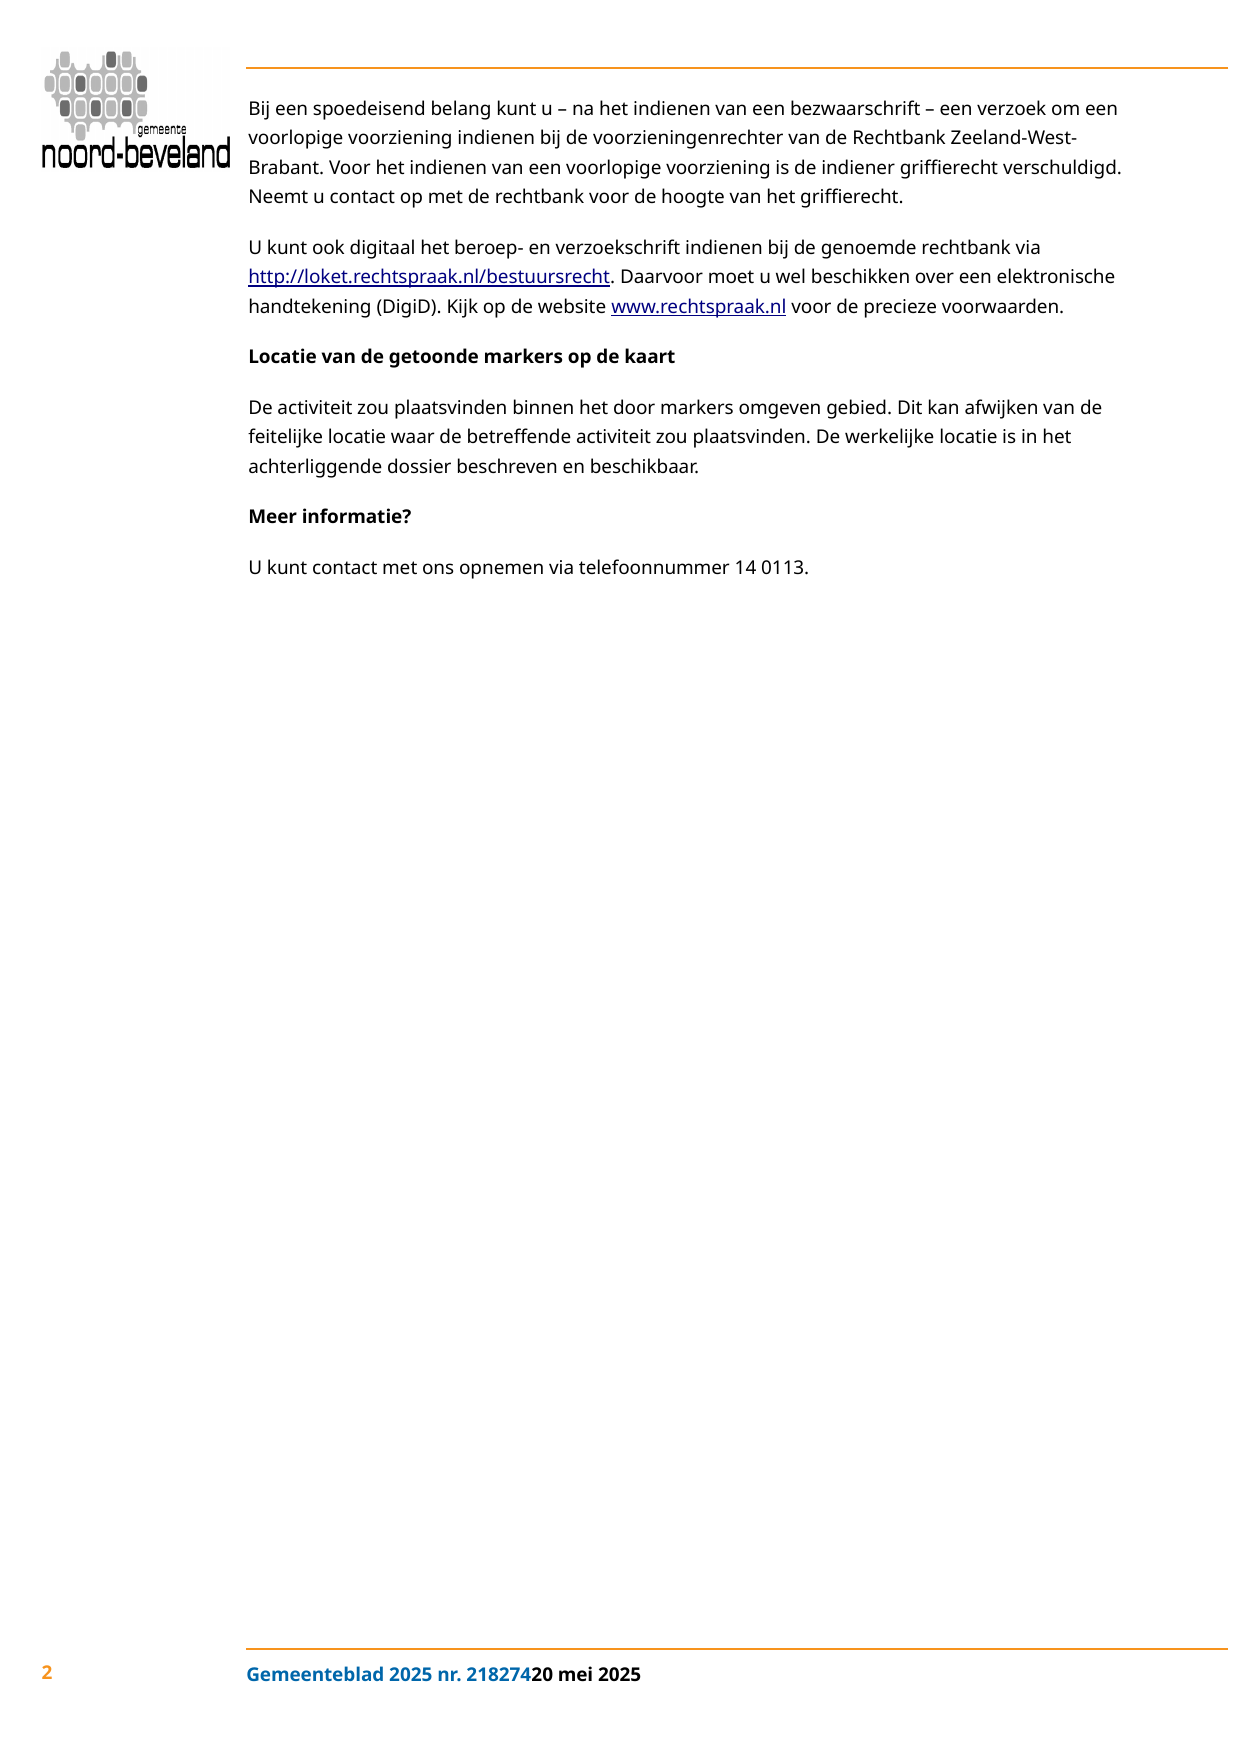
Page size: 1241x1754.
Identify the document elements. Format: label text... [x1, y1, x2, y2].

text De activiteit zou plaatsvinden binnen het door markers omgeven gebied. Dit kan afwijken van de feitelijke locatie waar de betreffende activiteit zou plaatsvinden. De werkelijke locatie is in het achterliggende dossier beschreven en beschikbaar. [248, 394, 1152, 479]
text Bij een spoedeisend belang kunt u – na het indienen van een bezwaarschrift – een verzoek om een voorlopige voorziening indienen bij de voorzieningenrechter van de Rechtbank Zeeland-West-Brabant. Voor het indienen van een voorlopige voorziening is de indiener griffierecht verschuldigd. Neemt u contact op met de rechtbank voor de hoogte van het griffierecht. [248, 95, 1152, 209]
text Meer informatie? [248, 503, 1152, 529]
picture [41, 47, 231, 172]
text U kunt ook digitaal het beroep- en verzoekschrift indienen bij de genoemde rechtbank via http://loket.rechtspraak.nl/bestuursrecht. Daarvoor moet u wel beschikken over een elektronische handtekening (DigiD). Kijk op de website www.rechtspraak.nl voor de precieze voorwaarden. [248, 234, 1152, 319]
text U kunt contact met ons opnemen via telefoonnummer 14 0113. [248, 554, 1152, 580]
text Locatie van de getoonde markers op de kaart [248, 343, 1152, 369]
